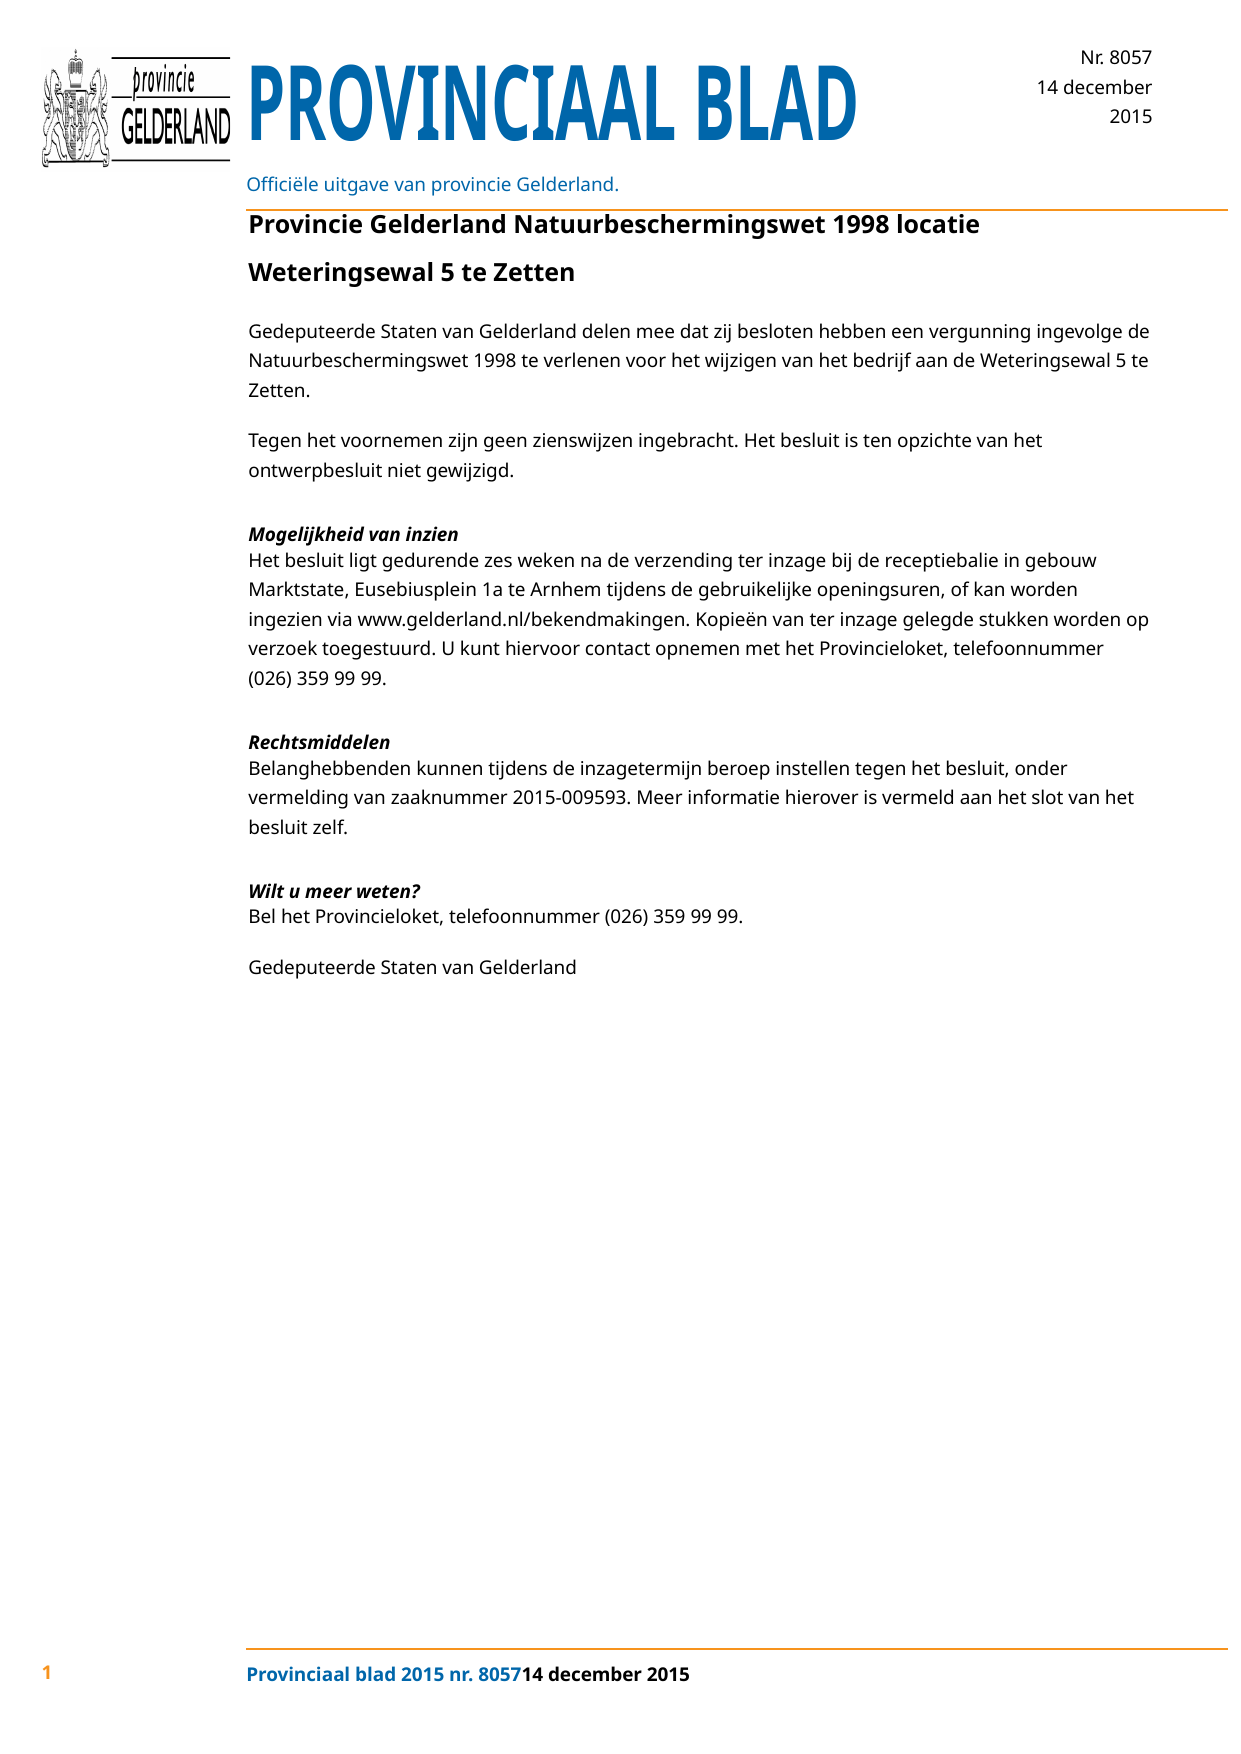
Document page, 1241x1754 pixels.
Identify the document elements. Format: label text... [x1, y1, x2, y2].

text Gedeputeerde Staten van Gelderland delen mee dat zij besloten hebben een vergunning ingevolge de Natuurbeschermingswet 1998 te verlenen voor het wijzigen van het bedrijf aan de Weteringsewal 5 te Zetten. [248, 318, 1152, 403]
text Gedeputeerde Staten van Gelderland [248, 954, 1152, 980]
text Belanghebbenden kunnen tijdens de inzagetermijn beroep instellen tegen het besluit, onder vermelding van zaaknummer 2015-009593. Meer informatie hierover is vermeld aan het slot van het besluit zelf. [248, 755, 1152, 840]
picture [41, 47, 231, 172]
text Rechtsmiddelen [248, 729, 1152, 755]
text Bel het Provincieloket, telefoonnummer (026) 359 99 99. [248, 904, 1152, 929]
text Wilt u meer weten? [248, 878, 1152, 904]
text Het besluit ligt gedurende zes weken na de verzending ter inzage bij de receptiebalie in gebouw Marktstate, Eusebiusplein 1a te Arnhem tijdens de gebruikelijke openingsuren, of kan worden ingezien via www.gelderland.nl/bekendmakingen. Kopieën van ter inzage gelegde stukken worden op verzoek toegestuurd. U kunt hiervoor contact opnemen met het Provincieloket, telefoonnummer (026) 359 99 99. [248, 547, 1152, 691]
text Tegen het voornemen zijn geen zienswijzen ingebracht. Het besluit is ten opzichte van het ontwerpbesluit niet gewijzigd. [248, 427, 1152, 483]
text Provincie Gelderland Natuurbeschermingswet 1998 locatie Weteringsewal 5 te Zetten [248, 211, 1152, 288]
text Mogelijkheid van inzien [248, 521, 1152, 547]
